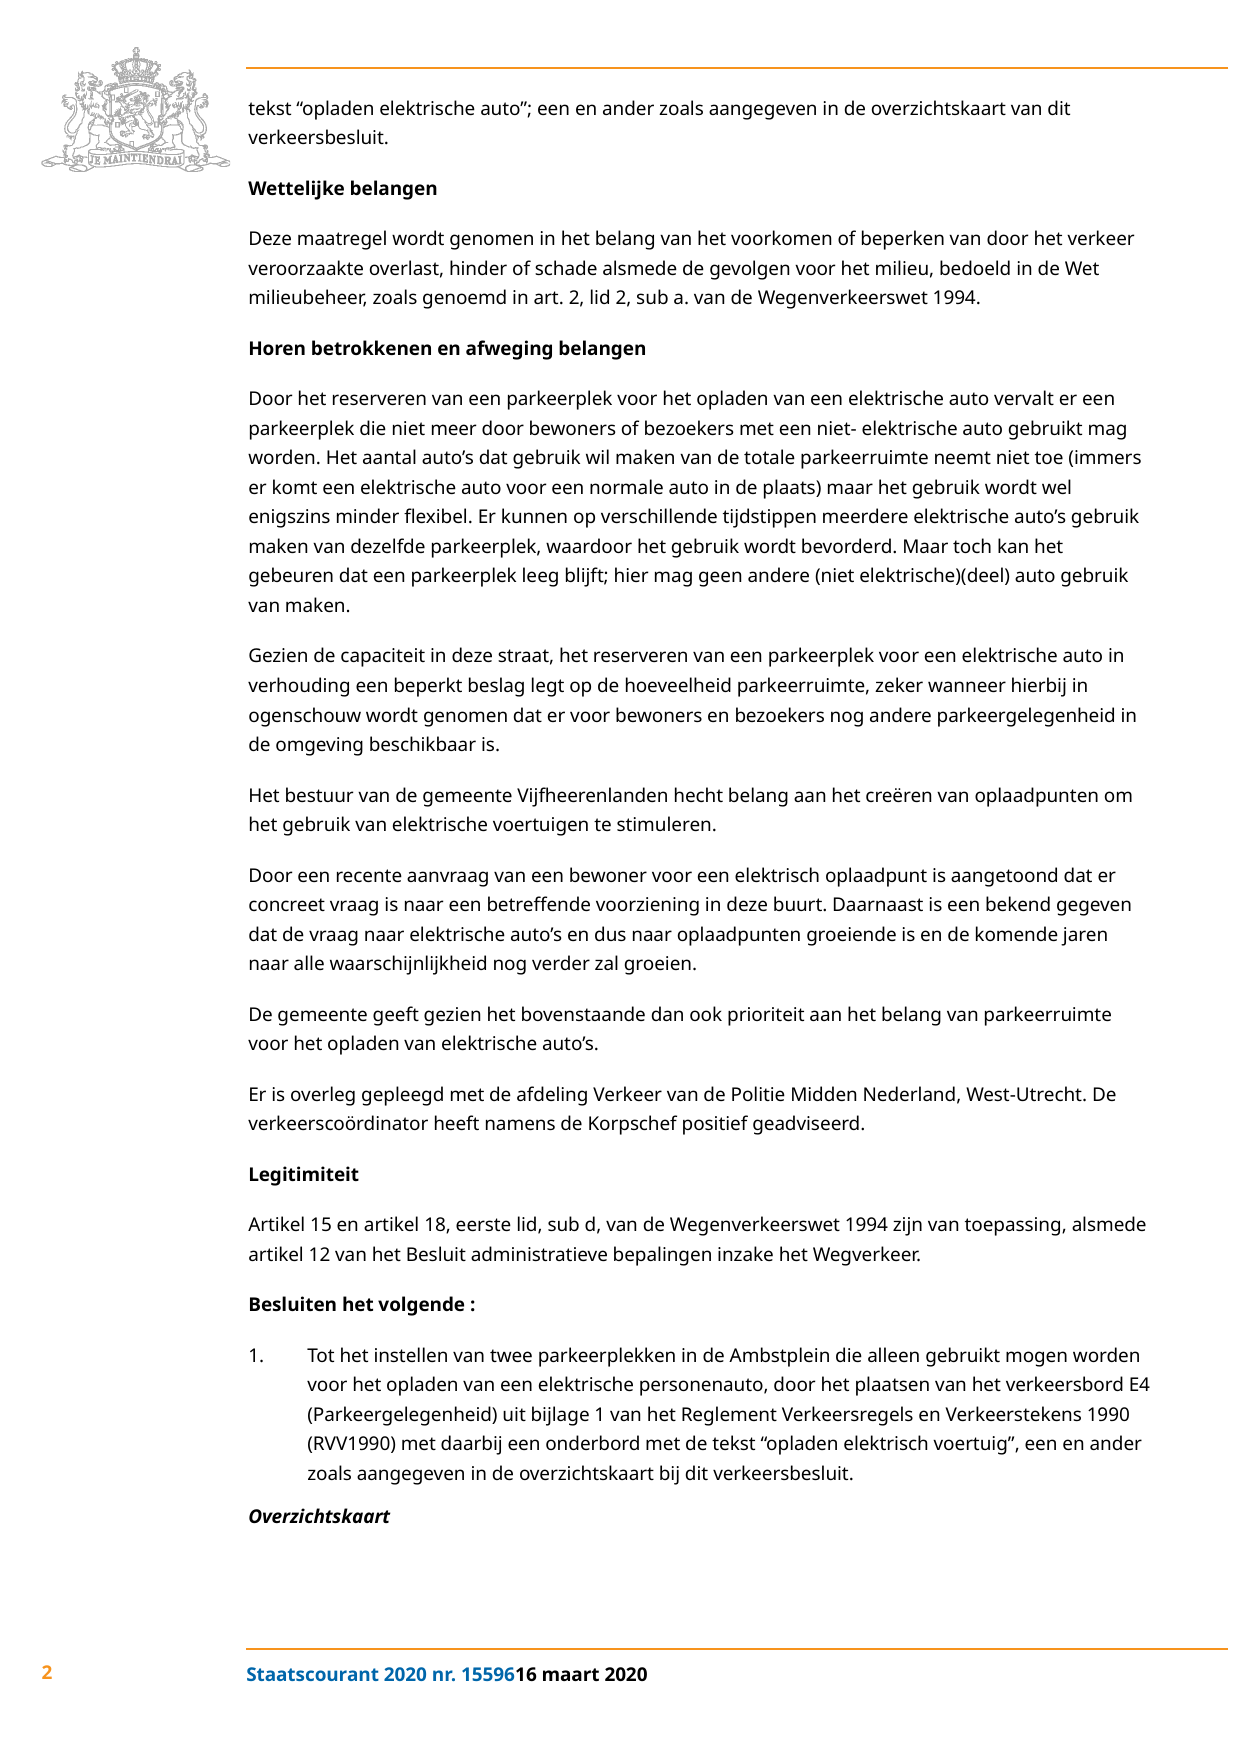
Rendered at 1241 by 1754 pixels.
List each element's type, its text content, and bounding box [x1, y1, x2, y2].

text Besluiten het volgende : [248, 1291, 1152, 1317]
text De gemeente geeft gezien het bovenstaande dan ook prioriteit aan het belang van parkeerruimte voor het opladen van elektrische auto’s. [248, 1001, 1152, 1056]
text Door een recente aanvraag van een bewoner voor een elektrisch oplaadpunt is aangetoond dat er concreet vraag is naar een betreffende voorziening in deze buurt. Daarnaast is een bekend gegeven dat de vraag naar elektrische auto’s en dus naar oplaadpunten groeiende is en de komende jaren naar alle waarschijnlijkheid nog verder zal groeien. [248, 862, 1152, 976]
text tekst “opladen elektrische auto”; een en ander zoals aangegeven in de overzichtskaart van dit verkeersbesluit. [248, 95, 1152, 150]
text Deze maatregel wordt genomen in het belang van het voorkomen of beperken van door het verkeer veroorzaakte overlast, hinder of schade alsmede de gevolgen voor het milieu, bedoeld in de Wet milieubeheer, zoals genoemd in art. 2, lid 2, sub a. van de Wegenverkeerswet 1994. [248, 225, 1152, 310]
text Overzichtskaart [248, 1503, 1152, 1529]
text Wettelijke belangen [248, 175, 1152, 201]
text Artikel 15 en artikel 18, eerste lid, sub d, van de Wegenverkeerswet 1994 zijn van toepassing, alsmede artikel 12 van het Besluit administratieve bepalingen inzake het Wegverkeer. [248, 1211, 1152, 1267]
text Gezien de capaciteit in deze straat, het reserveren van een parkeerplek voor een elektrische auto in verhouding een beperkt beslag legt op de hoeveelheid parkeerruimte, zeker wanneer hierbij in ogenschouw wordt genomen dat er voor bewoners en bezoekers nog andere parkeergelegenheid in de omgeving beschikbaar is. [248, 643, 1152, 757]
list Tot het instellen van twee parkeerplekken in de Ambstplein die alleen gebruikt mogen worden voor het opladen van een elektrische personenauto, door het plaatsen van het verkeersbord E4 (Parkeergelegenheid) uit bijlage 1 van het Reglement Verkeersregels en Verkeerstekens 1990 (RVV1990) met daarbij een onderbord met de tekst “opladen elektrisch voertuig”, een en ander zoals aangegeven in de overzichtskaart bij dit verkeersbesluit. [248, 1342, 1152, 1486]
text Het bestuur van de gemeente Vijfheerenlanden hecht belang aan het creëren van oplaadpunten om het gebruik van elektrische voertuigen te stimuleren. [248, 782, 1152, 837]
picture [41, 47, 231, 172]
text Door het reserveren van een parkeerplek voor het opladen van een elektrische auto vervalt er een parkeerplek die niet meer door bewoners of bezoekers met een niet- elektrische auto gebruikt mag worden. Het aantal auto’s dat gebruik wil maken van de totale parkeerruimte neemt niet toe (immers er komt een elektrische auto voor een normale auto in de plaats) maar het gebruik wordt wel enigszins minder flexibel. Er kunnen op verschillende tijdstippen meerdere elektrische auto’s gebruik maken van dezelfde parkeerplek, waardoor het gebruik wordt bevorderd. Maar toch kan het gebeuren dat een parkeerplek leeg blijft; hier mag geen andere (niet elektrische)(deel) auto gebruik van maken. [248, 385, 1152, 618]
text Legitimiteit [248, 1161, 1152, 1187]
text Er is overleg gepleegd met de afdeling Verkeer van de Politie Midden Nederland, West-Utrecht. De verkeerscoördinator heeft namens de Korpschef positief geadviseerd. [248, 1081, 1152, 1136]
text Horen betrokkenen en afweging belangen [248, 335, 1152, 361]
